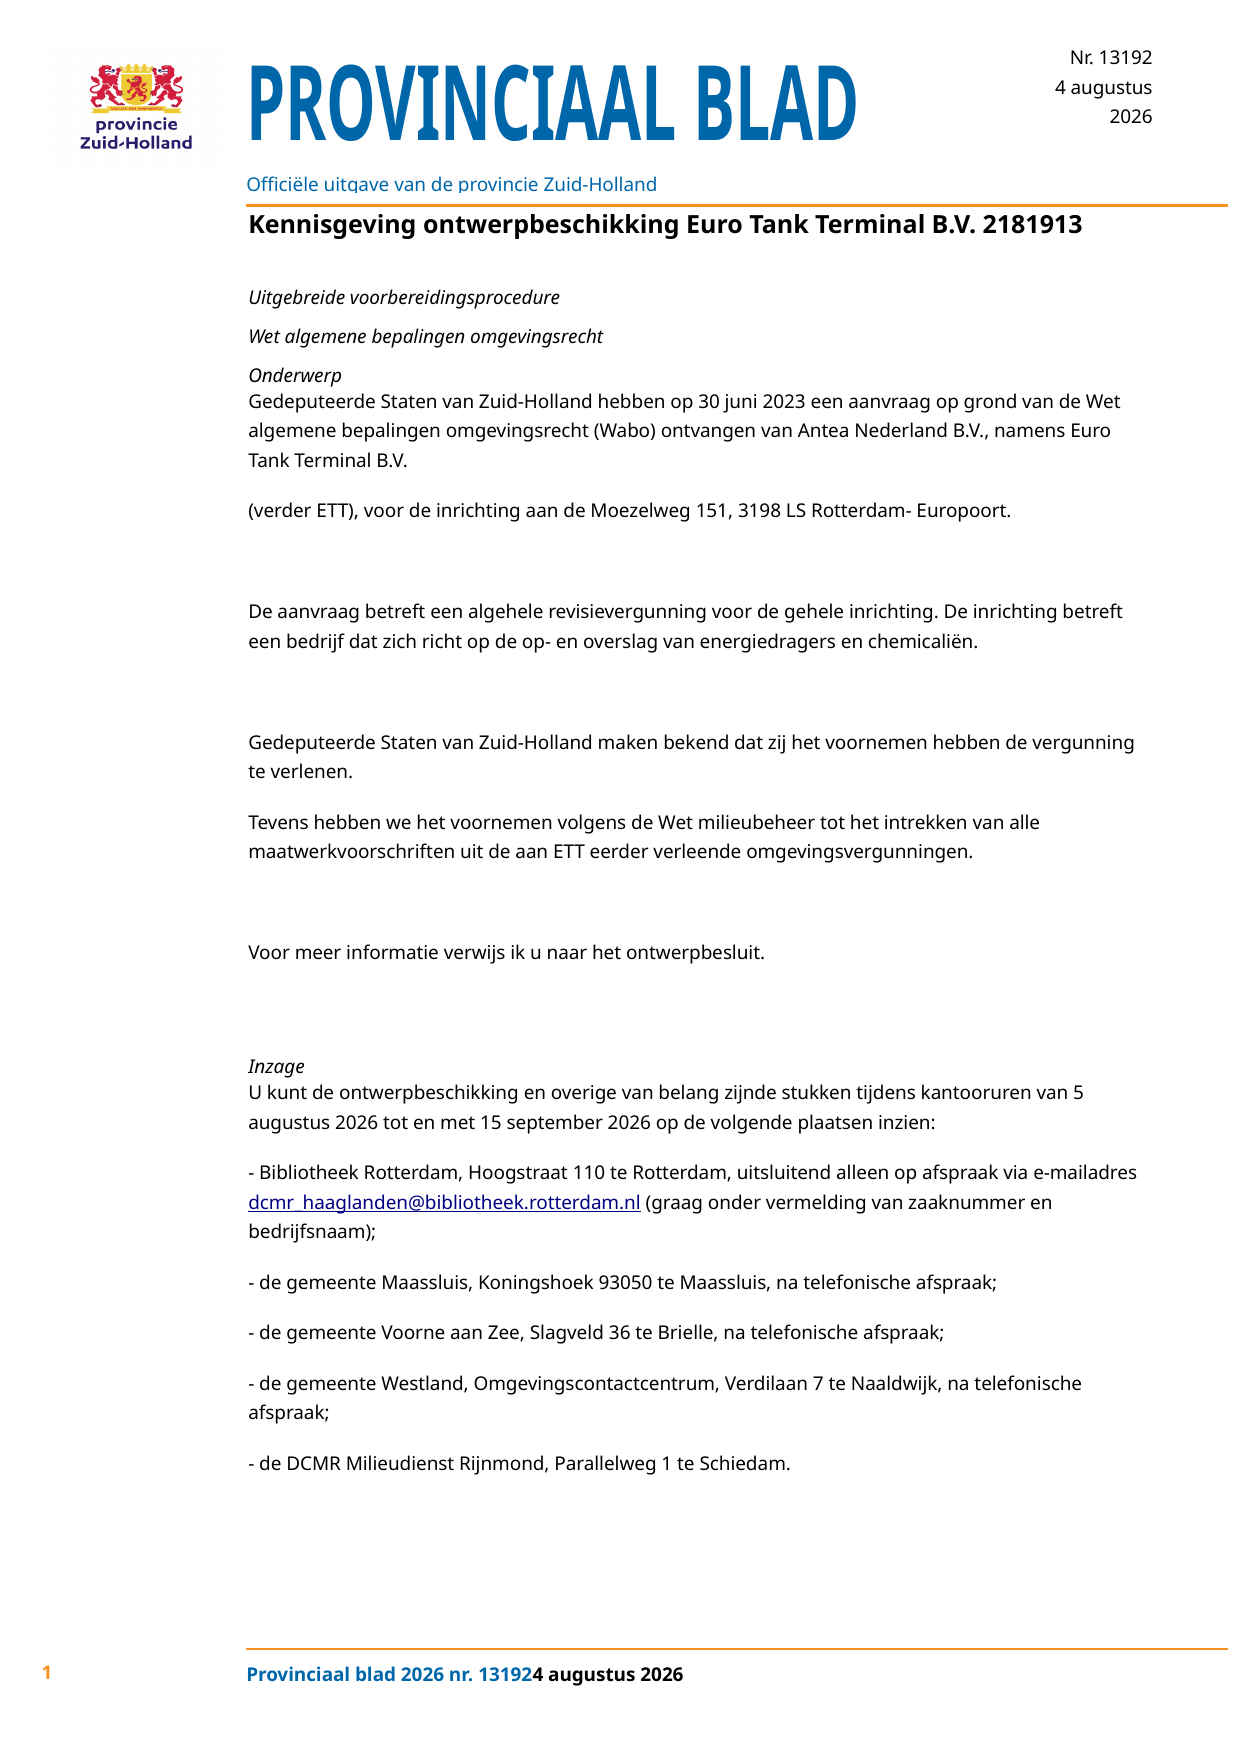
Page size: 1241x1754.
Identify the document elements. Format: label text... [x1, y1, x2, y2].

text Uitgebreide voorbereidingsprocedure [248, 284, 1152, 309]
text Kennisgeving ontwerpbeschikking Euro Tank Terminal B.V. 2181913 [248, 207, 1152, 241]
text De aanvraag betreft een algehele revisievergunning voor de gehele inrichting. De inrichting betreft een bedrijf dat zich richt op de op- en overslag van energiedragers en chemicaliën. [248, 598, 1152, 654]
text - de gemeente Westland, Omgevingscontactcentrum, Verdilaan 7 te Naaldwijk, na telefonische afspraak; [248, 1370, 1152, 1425]
picture [41, 47, 231, 172]
text Gedeputeerde Staten van Zuid-Holland hebben op 30 juni 2023 een aanvraag op grond van de Wet algemene bepalingen omgevingsrecht (Wabo) ontvangen van Antea Nederland B.V., namens Euro Tank Terminal B.V. [248, 388, 1152, 473]
text - Bibliotheek Rotterdam, Hoogstraat 110 te Rotterdam, uitsluitend alleen op afspraak via e-mailadres dcmr_haaglanden@bibliotheek.rotterdam.nl (graag onder vermelding van zaaknummer en bedrijfsnaam); [248, 1159, 1152, 1244]
text Wet algemene bepalingen omgevingsrecht [248, 323, 1152, 349]
text (verder ETT), voor de inrichting aan de Moezelweg 151, 3198 LS Rotterdam- Europoort. [248, 498, 1152, 523]
text - de gemeente Maassluis, Koningshoek 93050 te Maassluis, na telefonische afspraak; [248, 1269, 1152, 1295]
text Tevens hebben we het voornemen volgens de Wet milieubeheer tot het intrekken van alle maatwerkvoorschriften uit de aan ETT eerder verleende omgevingsvergunningen. [248, 809, 1152, 864]
text Gedeputeerde Staten van Zuid-Holland maken bekend dat zij het voornemen hebben de vergunning te verlenen. [248, 729, 1152, 784]
text Voor meer informatie verwijs ik u naar het ontwerpbesluit. [248, 939, 1152, 965]
text - de DCMR Milieudienst Rijnmond, Parallelweg 1 te Schiedam. [248, 1450, 1152, 1476]
text U kunt de ontwerpbeschikking en overige van belang zijnde stukken tijdens kantooruren van 5 augustus 2026 tot en met 15 september 2026 op de volgende plaatsen inzien: [248, 1079, 1152, 1135]
text Inzage [248, 1054, 1152, 1079]
text - de gemeente Voorne aan Zee, Slagveld 36 te Brielle, na telefonische afspraak; [248, 1319, 1152, 1345]
text Onderwerp [248, 362, 1152, 388]
